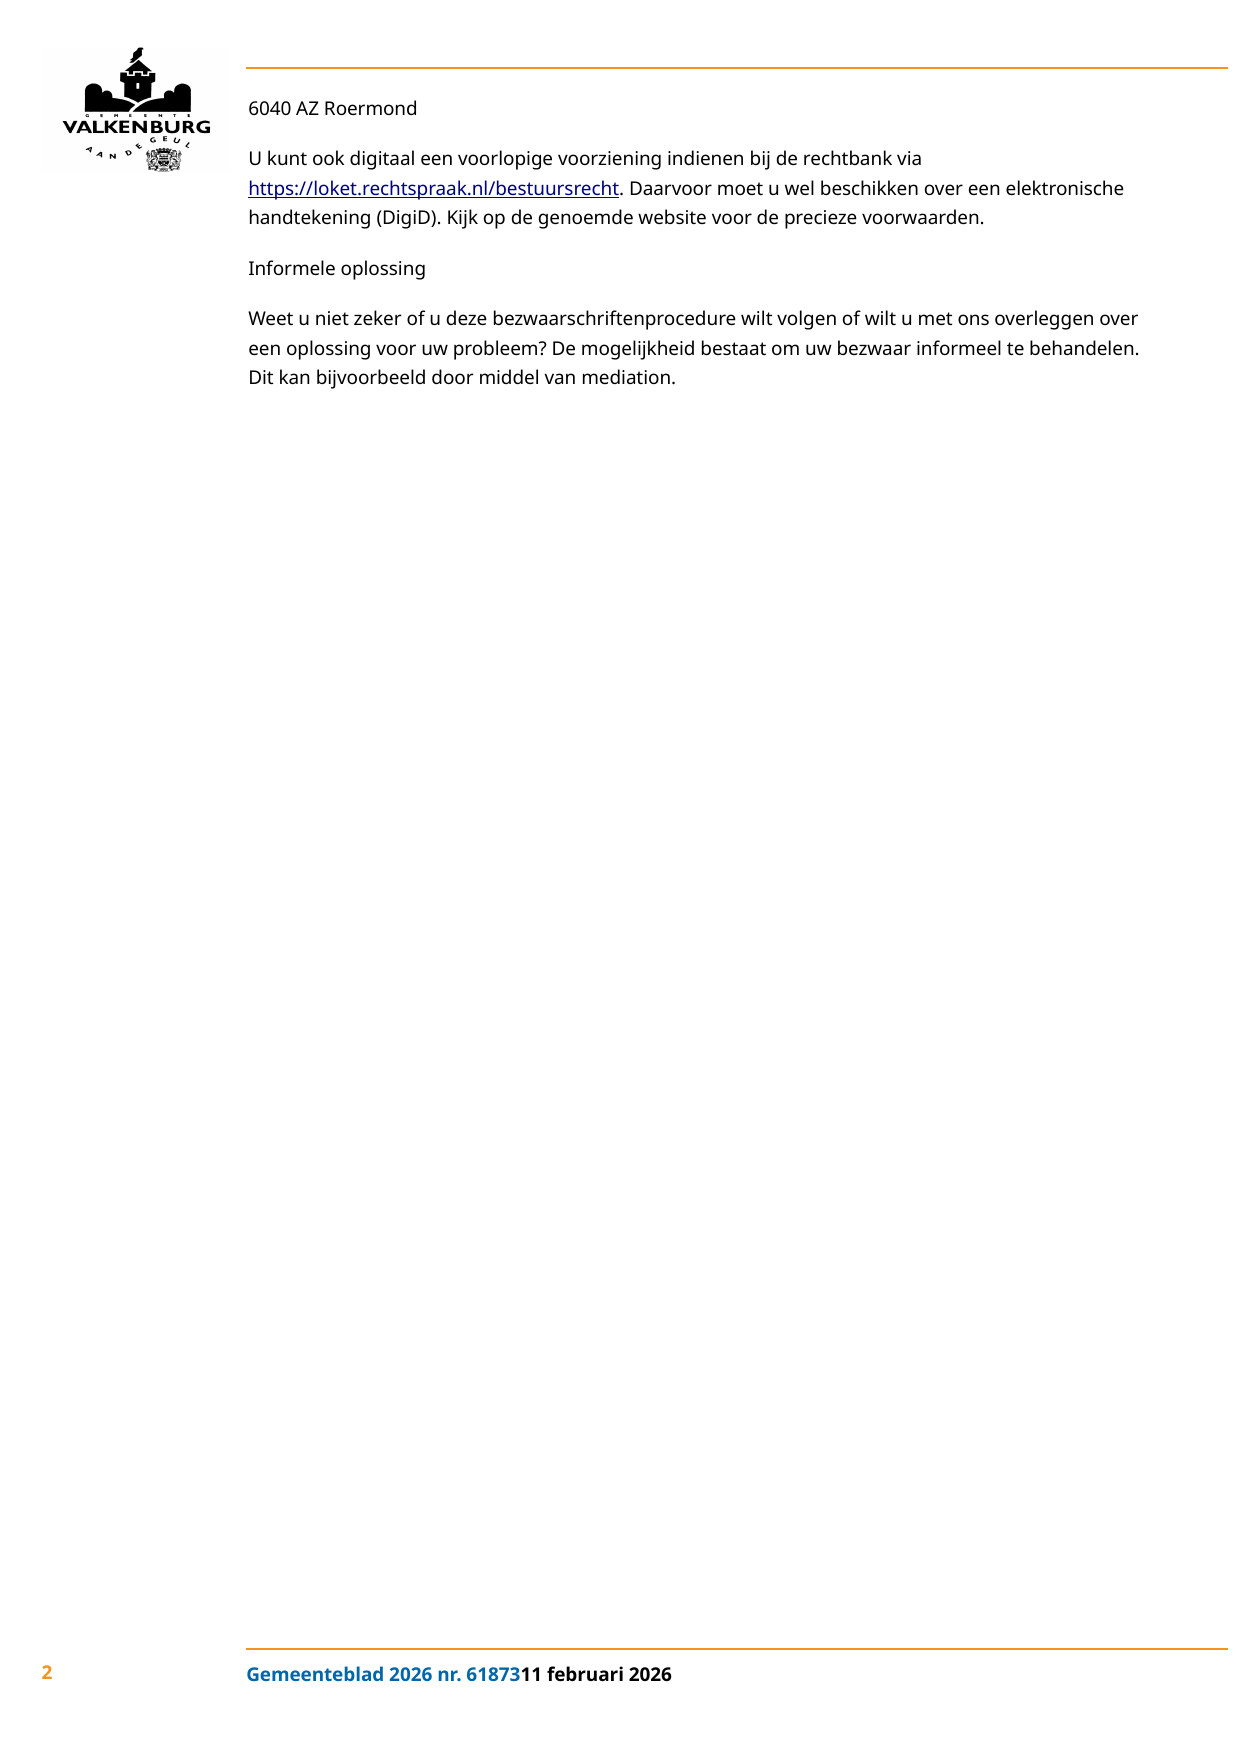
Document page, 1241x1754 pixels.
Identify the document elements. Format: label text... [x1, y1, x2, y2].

text 6040 AZ Roermond [248, 95, 1152, 121]
text Weet u niet zeker of u deze bezwaarschriftenprocedure wilt volgen of wilt u met ons overleggen over een oplossing voor uw probleem? De mogelijkheid bestaat om uw bezwaar informeel te behandelen. Dit kan bijvoorbeeld door middel van mediation. [248, 305, 1152, 390]
text U kunt ook digitaal een voorlopige voorziening indienen bij de rechtbank via https://loket.rechtspraak.nl/bestuursrecht. Daarvoor moet u wel beschikken over een elektronische handtekening (DigiD). Kijk op de genoemde website voor de precieze voorwaarden. [248, 145, 1152, 230]
text Informele oplossing [248, 255, 1152, 281]
picture [41, 47, 231, 172]
